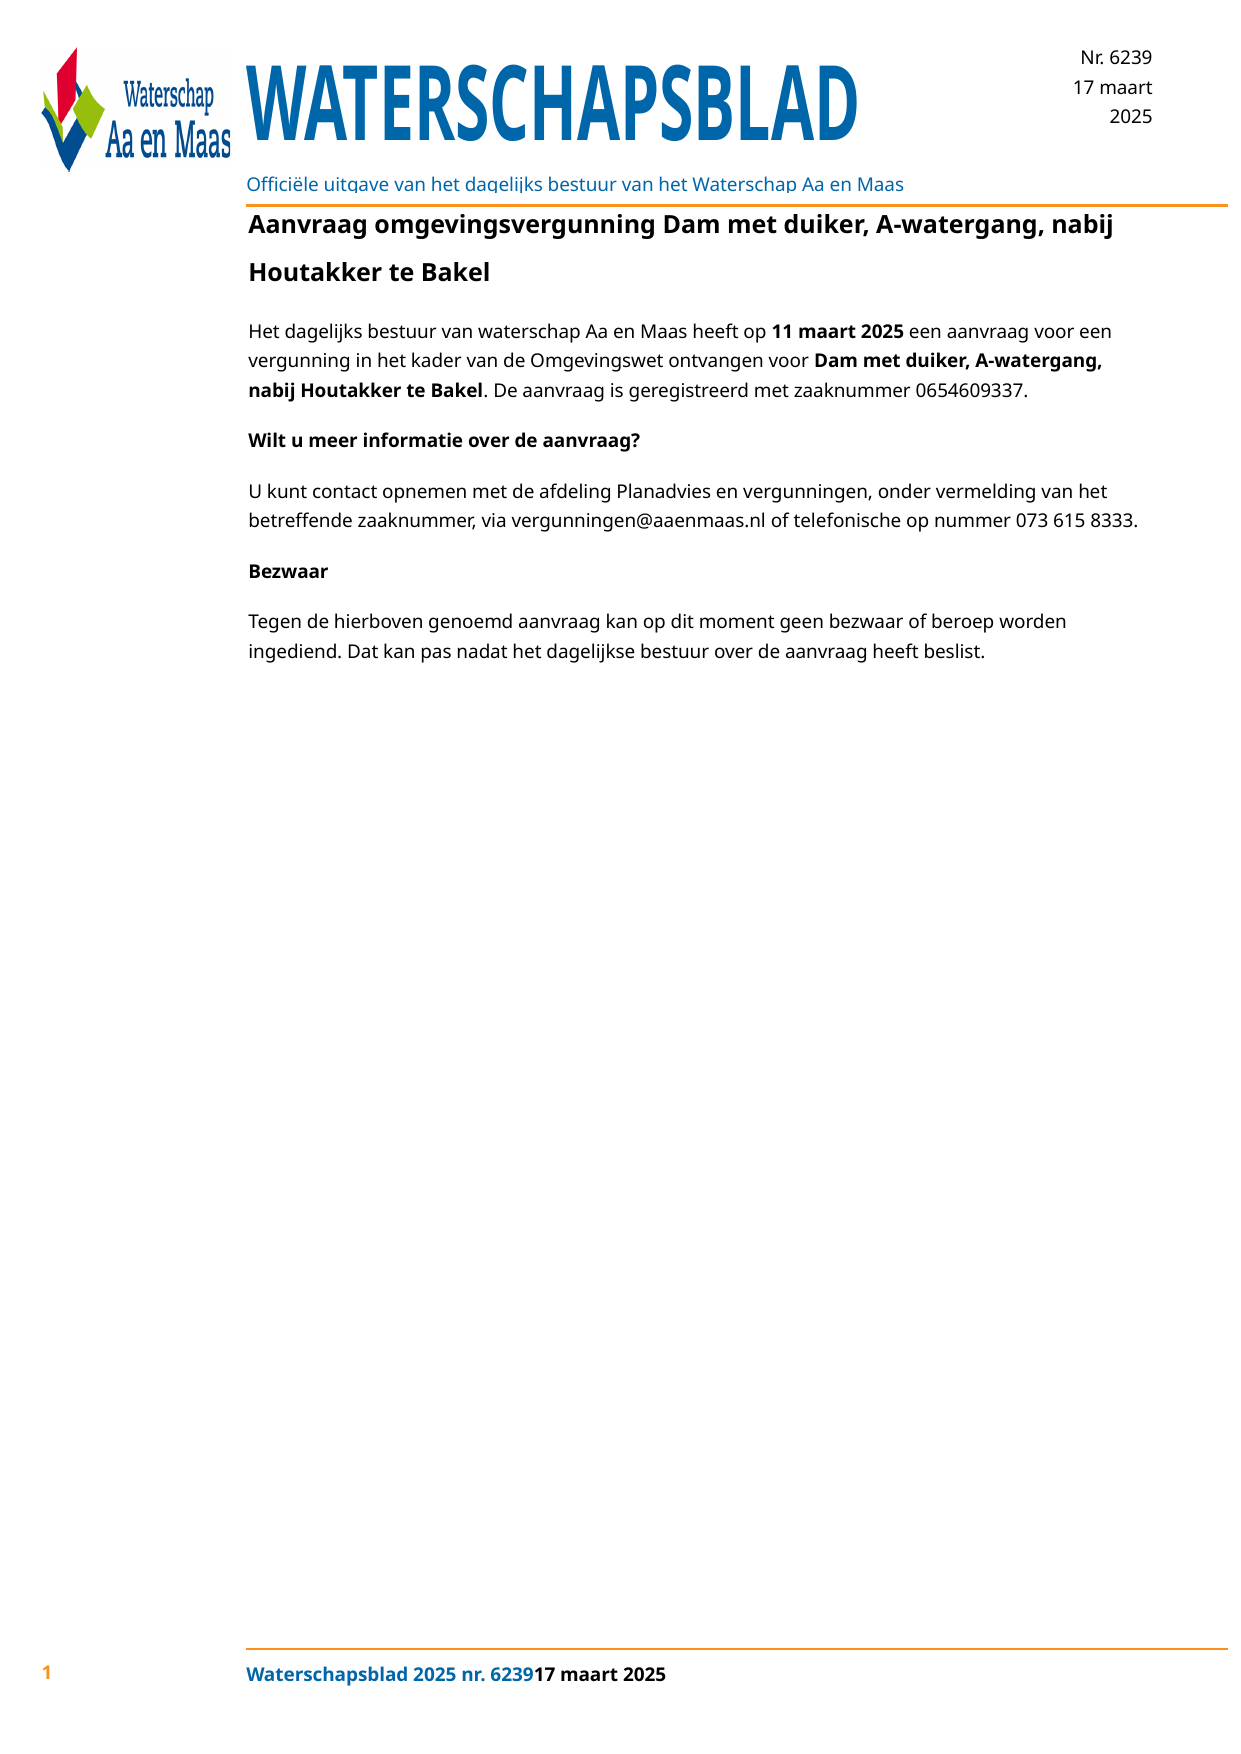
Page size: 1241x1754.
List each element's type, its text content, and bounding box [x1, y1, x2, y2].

text U kunt contact opnemen met de afdeling Planadvies en vergunningen, onder vermelding van het betreffende zaaknummer, via vergunningen@aaenmaas.nl of telefonische op nummer 073 615 8333. [248, 478, 1152, 533]
text Tegen de hierboven genoemd aanvraag kan op dit moment geen bezwaar of beroep worden ingediend. Dat kan pas nadat het dagelijkse bestuur over de aanvraag heeft beslist. [248, 608, 1152, 664]
text Wilt u meer informatie over de aanvraag? [248, 427, 1152, 453]
text Het dagelijks bestuur van waterschap Aa en Maas heeft op 11 maart 2025 een aanvraag voor een vergunning in het kader van de Omgevingswet ontvangen voor Dam met duiker, A-watergang, nabij Houtakker te Bakel. De aanvraag is geregistreerd met zaaknummer 0654609337. [248, 318, 1152, 403]
picture [41, 47, 231, 172]
text Bezwaar [248, 558, 1152, 584]
text Aanvraag omgevingsvergunning Dam met duiker, A-watergang, nabij Houtakker te Bakel [248, 207, 1152, 288]
